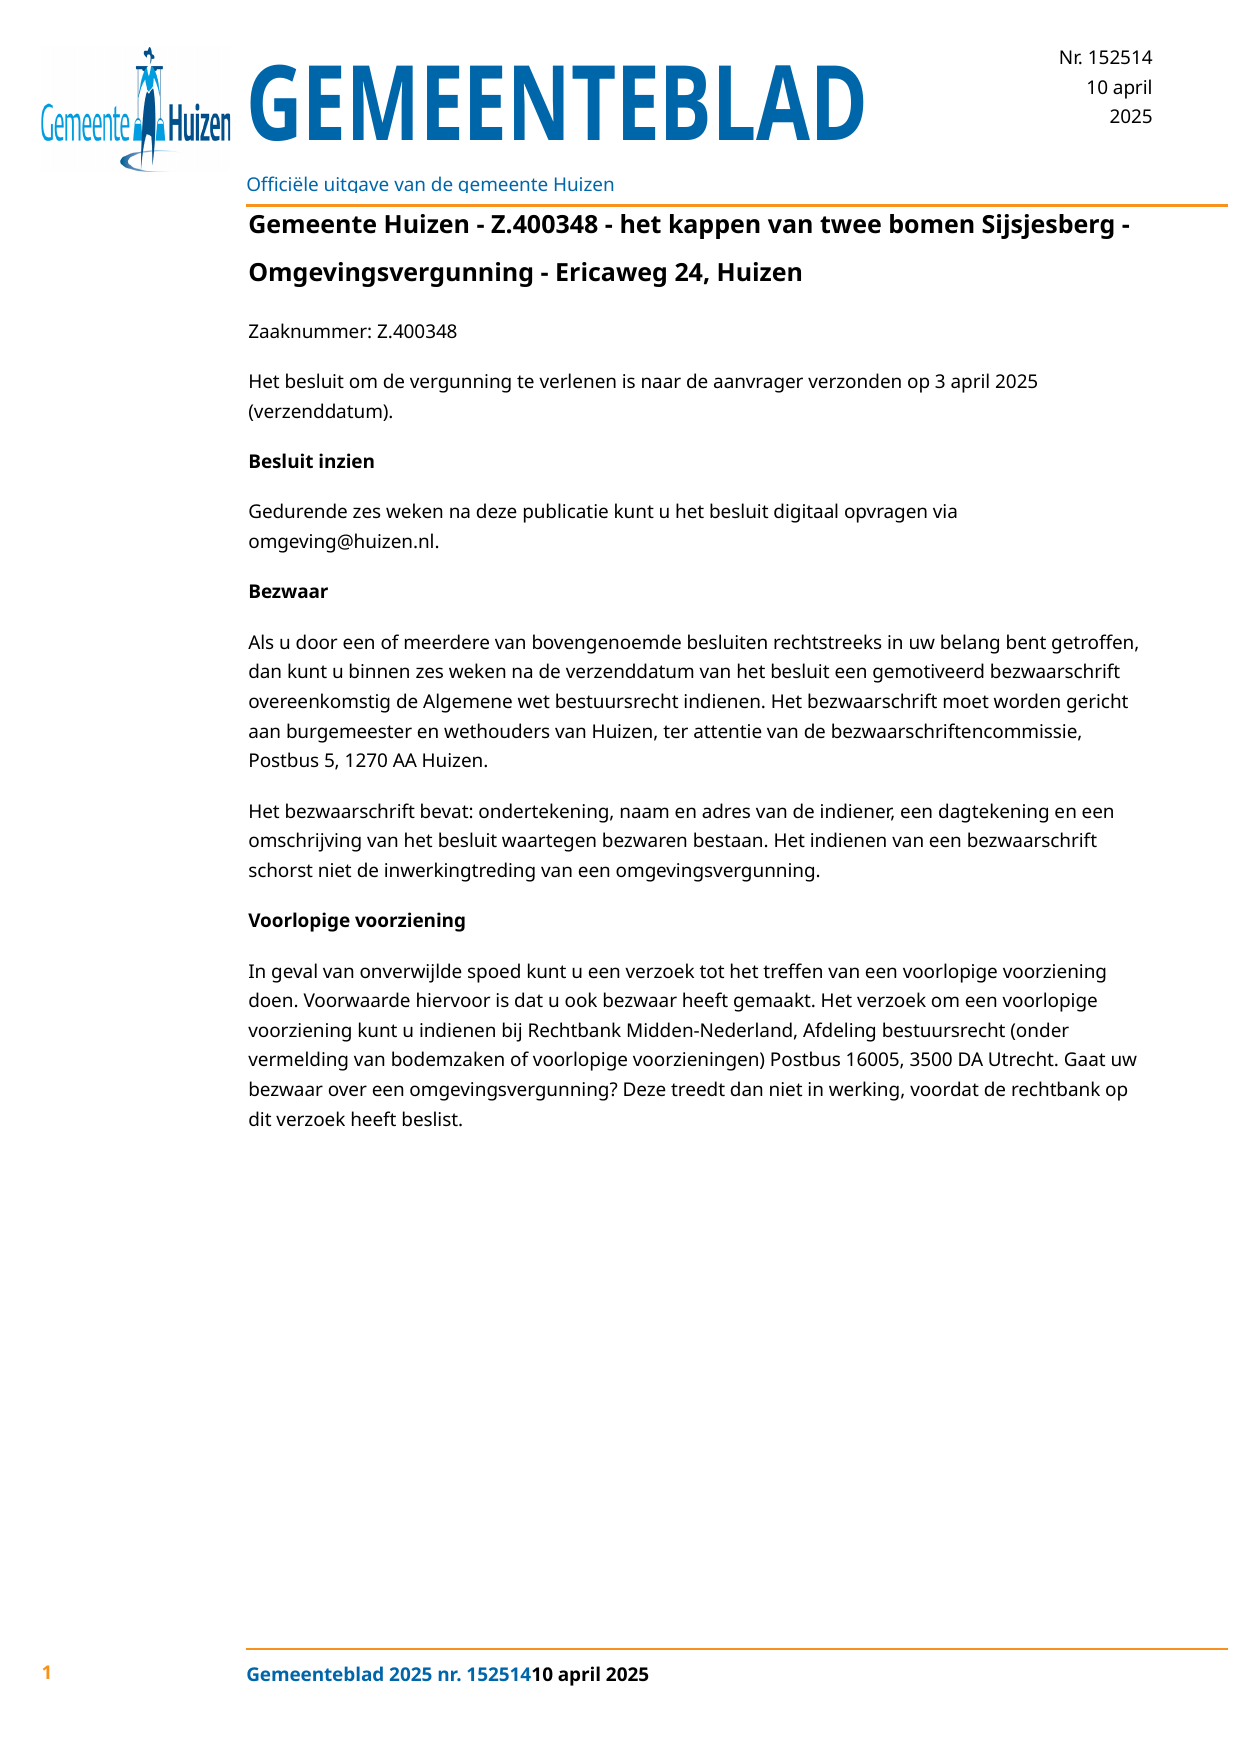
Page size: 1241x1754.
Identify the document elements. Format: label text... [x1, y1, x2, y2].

text Zaaknummer: Z.400348 [248, 318, 1152, 344]
text Voorlopige voorziening [248, 907, 1152, 933]
text Bezwaar [248, 579, 1152, 604]
text Het bezwaarschrift bevat: ondertekening, naam en adres van de indiener, een dagtekening en een omschrijving van het besluit waartegen bezwaren bestaan. Het indienen van een bezwaarschrift schorst niet de inwerkingtreding van een omgevingsvergunning. [248, 798, 1152, 883]
picture [41, 47, 231, 172]
text Gedurende zes weken na deze publicatie kunt u het besluit digitaal opvragen via omgeving@huizen.nl. [248, 499, 1152, 554]
text Besluit inzien [248, 448, 1152, 474]
text In geval van onverwijlde spoed kunt u een verzoek tot het treffen van een voorlopige voorziening doen. Voorwaarde hiervoor is dat u ook bezwaar heeft gemaakt. Het verzoek om een voorlopige voorziening kunt u indienen bij Rechtbank Midden-Nederland, Afdeling bestuursrecht (onder vermelding van bodemzaken of voorlopige voorzieningen) Postbus 16005, 3500 DA Utrecht. Gaat uw bezwaar over een omgevingsvergunning? Deze treedt dan niet in werking, voordat de rechtbank op dit verzoek heeft beslist. [248, 958, 1152, 1132]
text Als u door een of meerdere van bovengenoemde besluiten rechtstreeks in uw belang bent getroffen, dan kunt u binnen zes weken na de verzenddatum van het besluit een gemotiveerd bezwaarschrift overeenkomstig de Algemene wet bestuursrecht indienen. Het bezwaarschrift moet worden gericht aan burgemeester en wethouders van Huizen, ter attentie van de bezwaarschriftencommissie, Postbus 5, 1270 AA Huizen. [248, 629, 1152, 773]
text Gemeente Huizen - Z.400348 - het kappen van twee bomen Sijsjesberg - Omgevingsvergunning - Ericaweg 24, Huizen [248, 207, 1152, 288]
text Het besluit om de vergunning te verlenen is naar de aanvrager verzonden op 3 april 2025 (verzenddatum). [248, 368, 1152, 424]
